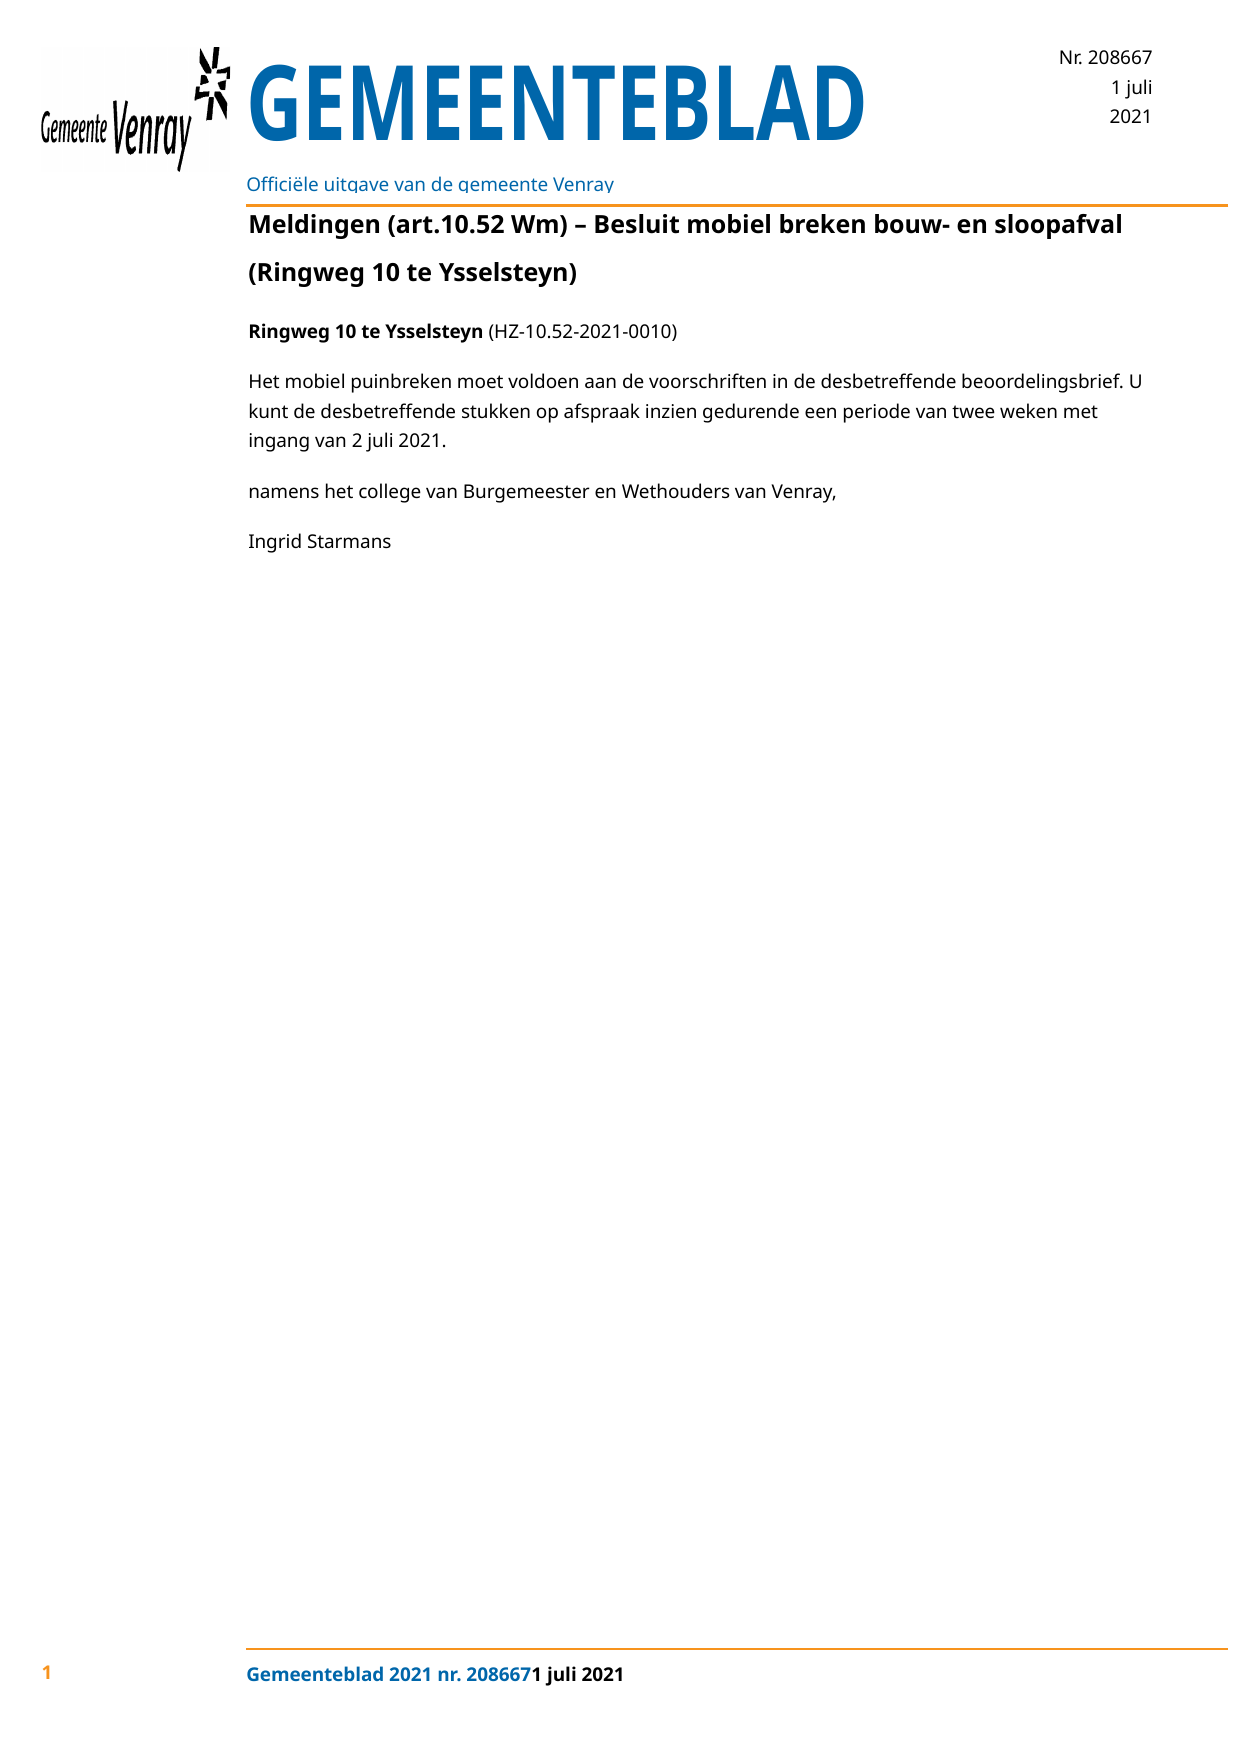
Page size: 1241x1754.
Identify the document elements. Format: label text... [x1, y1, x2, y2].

text Ingrid Starmans [248, 528, 1152, 554]
picture [41, 47, 231, 172]
text Het mobiel puinbreken moet voldoen aan de voorschriften in de desbetreffende beoordelingsbrief. U kunt de desbetreffende stukken op afspraak inzien gedurende een periode van twee weken met ingang van 2 juli 2021. [248, 368, 1152, 453]
text Meldingen (art.10.52 Wm) – Besluit mobiel breken bouw- en sloopafval (Ringweg 10 te Ysselsteyn) [248, 207, 1152, 288]
text Ringweg 10 te Ysselsteyn (HZ-10.52-2021-0010) [248, 318, 1152, 344]
text namens het college van Burgemeester en Wethouders van Venray, [248, 478, 1152, 504]
